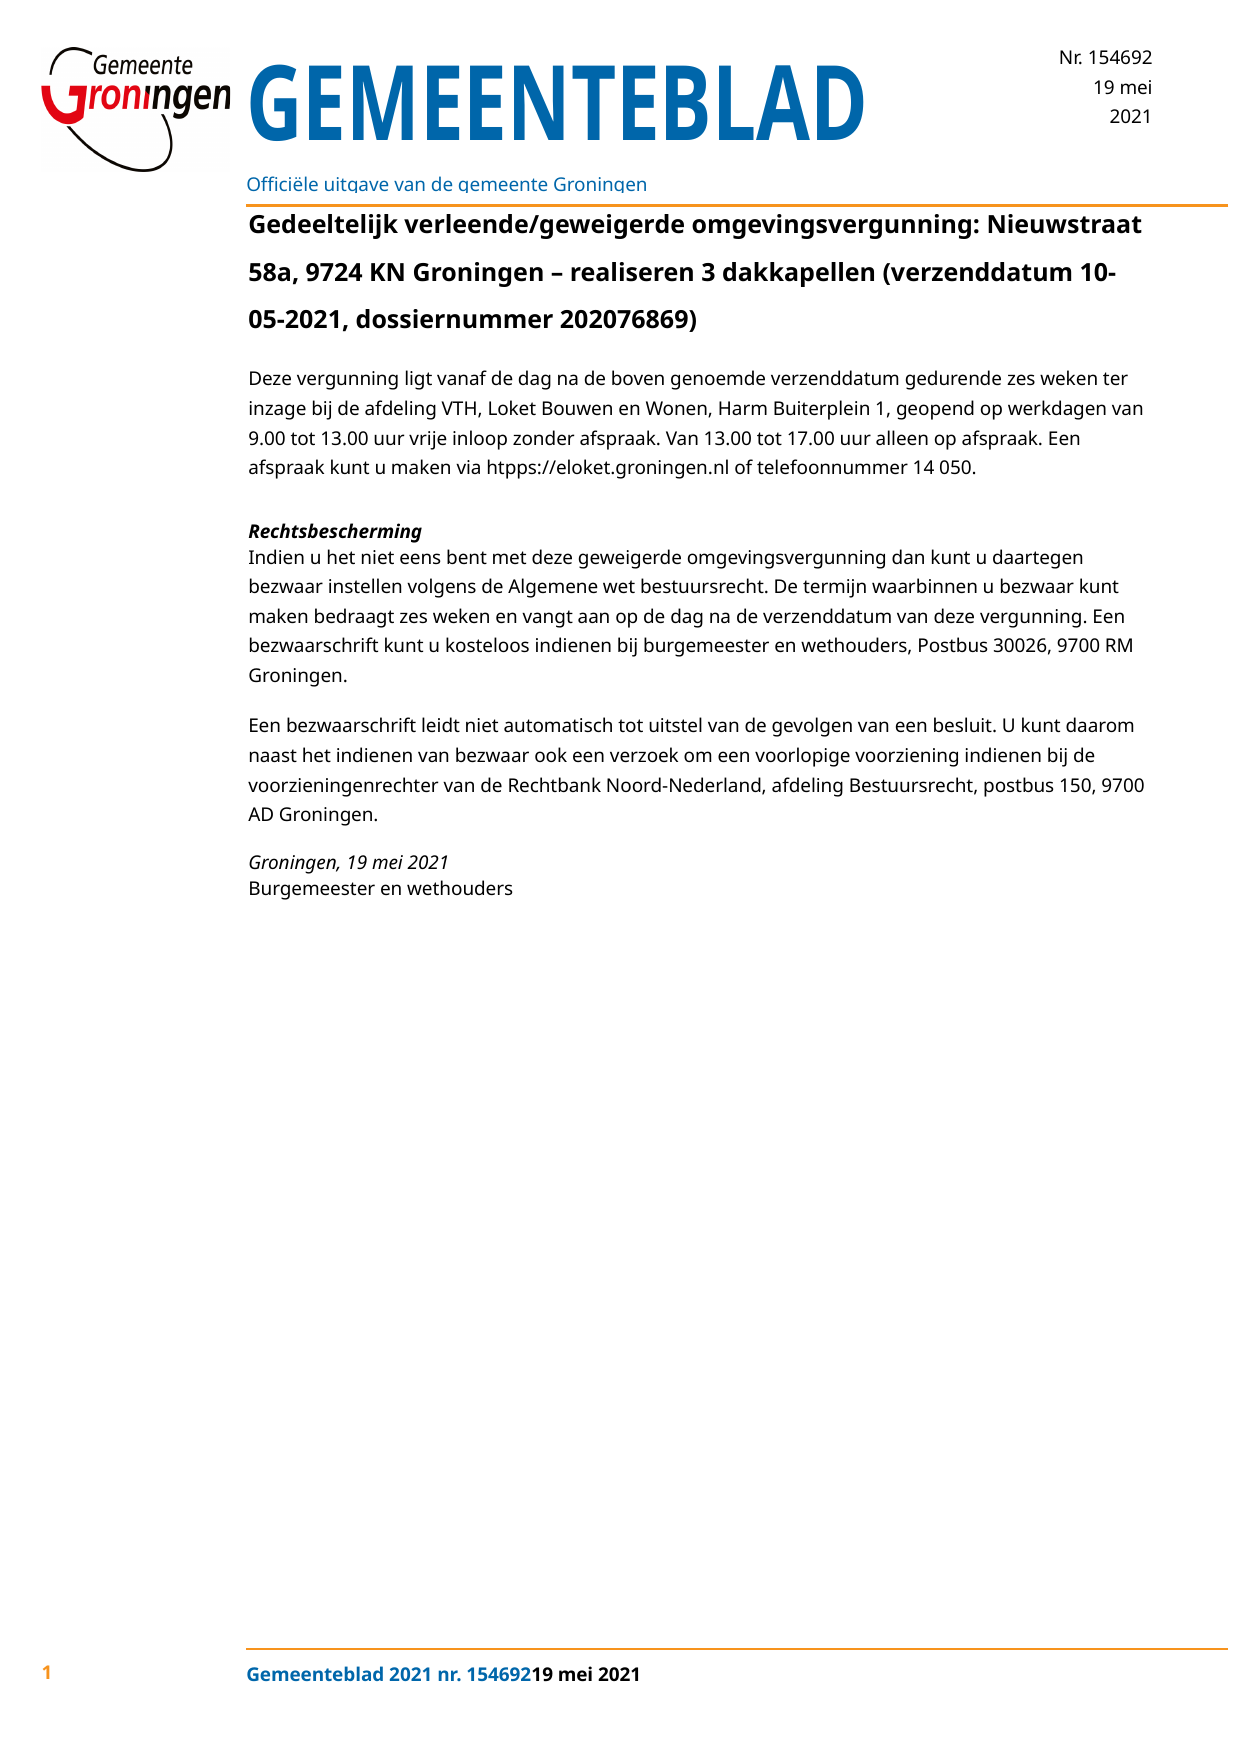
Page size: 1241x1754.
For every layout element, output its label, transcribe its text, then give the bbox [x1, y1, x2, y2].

picture [41, 47, 231, 172]
text Burgemeester en wethouders [248, 875, 1152, 901]
text Indien u het niet eens bent met deze geweigerde omgevingsvergunning dan kunt u daartegen bezwaar instellen volgens de Algemene wet bestuursrecht. De termijn waarbinnen u bezwaar kunt maken bedraagt zes weken en vangt aan op de dag na de verzenddatum van deze vergunning. Een bezwaarschrift kunt u kosteloos indienen bij burgemeester en wethouders, Postbus 30026, 9700 RM Groningen. [248, 544, 1152, 688]
text Rechtsbescherming [248, 518, 1152, 544]
text Een bezwaarschrift leidt niet automatisch tot uitstel van de gevolgen van een besluit. U kunt daarom naast het indienen van bezwaar ook een verzoek om een voorlopige voorziening indienen bij de voorzieningenrechter van de Rechtbank Noord-Nederland, afdeling Bestuursrecht, postbus 150, 9700 AD Groningen. [248, 713, 1152, 827]
text Groningen, 19 mei 2021 [248, 849, 1152, 875]
text Deze vergunning ligt vanaf de dag na de boven genoemde verzenddatum gedurende zes weken ter inzage bij de afdeling VTH, Loket Bouwen en Wonen, Harm Buiterplein 1, geopend op werkdagen van 9.00 tot 13.00 uur vrije inloop zonder afspraak. Van 13.00 tot 17.00 uur alleen op afspraak. Een afspraak kunt u maken via htpps://eloket.groningen.nl of telefoonnummer 14 050. [248, 366, 1152, 480]
text Gedeeltelijk verleende/geweigerde omgevingsvergunning: Nieuwstraat 58a, 9724 KN Groningen – realiseren 3 dakkapellen (verzenddatum 10-05-2021, dossiernummer 202076869) [248, 207, 1152, 336]
